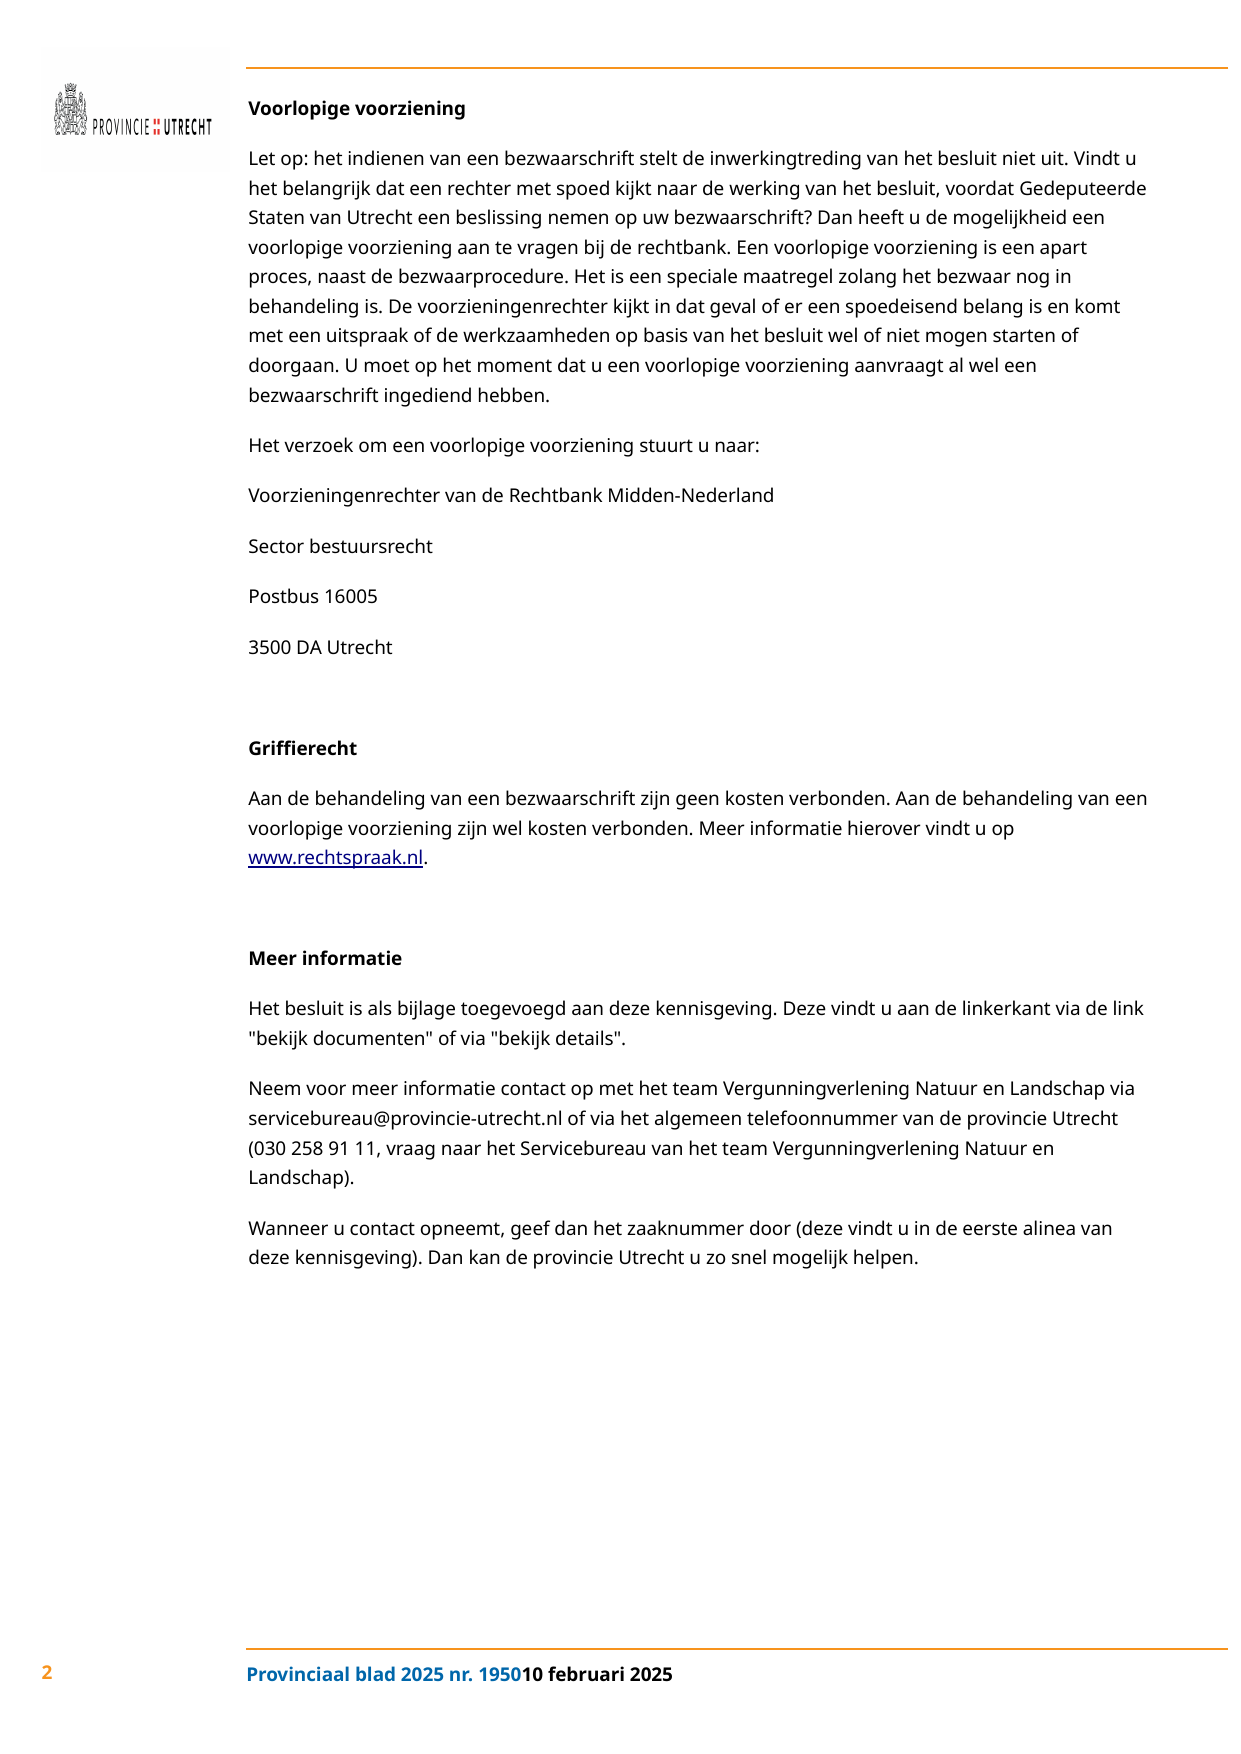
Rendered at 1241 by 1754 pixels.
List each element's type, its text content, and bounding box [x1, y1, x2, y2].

picture [41, 47, 231, 172]
text Het verzoek om een voorlopige voorziening stuurt u naar: [248, 432, 1152, 458]
text 3500 DA Utrecht [248, 634, 1152, 660]
text Postbus 16005 [248, 583, 1152, 609]
text Sector bestuursrecht [248, 533, 1152, 559]
text Aan de behandeling van een bezwaarschrift zijn geen kosten verbonden. Aan de behandeling van een voorlopige voorziening zijn wel kosten verbonden. Meer informatie hierover vindt u op www.rechtspraak.nl. [248, 785, 1152, 870]
text Meer informatie [248, 945, 1152, 971]
text Wanneer u contact opneemt, geef dan het zaaknummer door (deze vindt u in de eerste alinea van deze kennisgeving). Dan kan de provincie Utrecht u zo snel mogelijk helpen. [248, 1215, 1152, 1270]
text Neem voor meer informatie contact op met het team Vergunningverlening Natuur en Landschap via servicebureau@provincie-utrecht.nl of via het algemeen telefoonnummer van de provincie Utrecht (030 258 91 11, vraag naar het Servicebureau van het team Vergunningverlening Natuur en Landschap). [248, 1076, 1152, 1190]
text Griffierecht [248, 735, 1152, 761]
text Het besluit is als bijlage toegevoegd aan deze kennisgeving. Deze vindt u aan de linkerkant via de link "bekijk documenten" of via "bekijk details". [248, 996, 1152, 1051]
text Let op: het indienen van een bezwaarschrift stelt de inwerkingtreding van het besluit niet uit. Vindt u het belangrijk dat een rechter met spoed kijkt naar de werking van het besluit, voordat Gedeputeerde Staten van Utrecht een beslissing nemen op uw bezwaarschrift? Dan heeft u de mogelijkheid een voorlopige voorziening aan te vragen bij de rechtbank. Een voorlopige voorziening is een apart proces, naast de bezwaarprocedure. Het is een speciale maatregel zolang het bezwaar nog in behandeling is. De voorzieningenrechter kijkt in dat geval of er een spoedeisend belang is en komt met een uitspraak of de werkzaamheden op basis van het besluit wel of niet mogen starten of doorgaan. U moet op het moment dat u een voorlopige voorziening aanvraagt al wel een bezwaarschrift ingediend hebben. [248, 145, 1152, 408]
text Voorlopige voorziening [248, 95, 1152, 121]
text Voorzieningenrechter van de Rechtbank Midden-Nederland [248, 483, 1152, 508]
